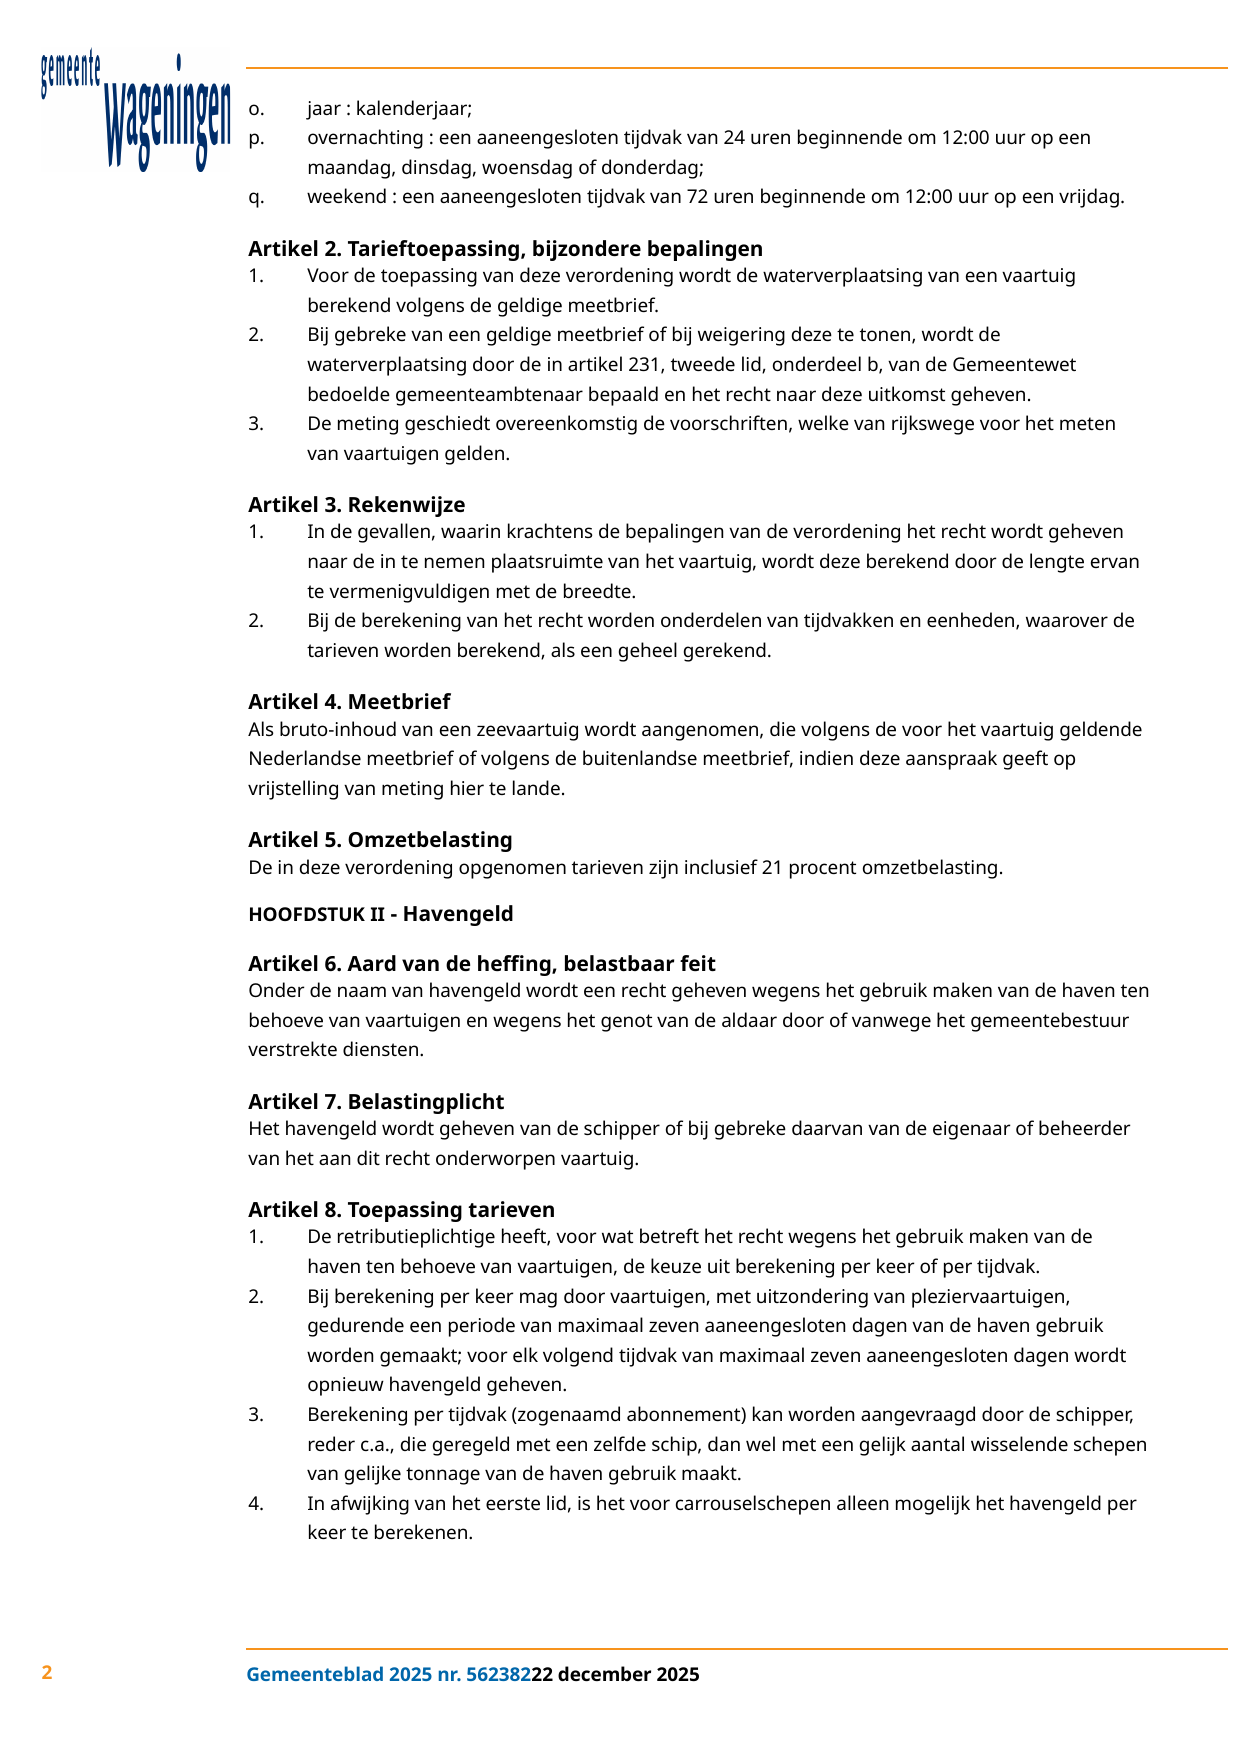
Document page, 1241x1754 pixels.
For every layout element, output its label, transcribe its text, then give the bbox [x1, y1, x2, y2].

text Als bruto-inhoud van een zeevaartuig wordt aangenomen, die volgens de voor het vaartuig geldende Nederlandse meetbrief of volgens de buitenlandse meetbrief, indien deze aanspraak geeft op vrijstelling van meting hier te lande. [248, 716, 1152, 801]
list In de gevallen, waarin krachtens de bepalingen van de verordening het recht wordt geheven naar de in te nemen plaatsruimte van het vaartuig, wordt deze berekend door de lengte ervan te vermenigvuldigen met de breedte. [248, 519, 1152, 604]
text Onder de naam van havengeld wordt een recht geheven wegens het gebruik maken van de haven ten behoeve van vaartuigen en wegens het genot van de aldaar door of vanwege het gemeentebestuur verstrekte diensten. [248, 977, 1152, 1062]
list In afwijking van het eerste lid, is het voor carrouselschepen alleen mogelijk het havengeld per keer te berekenen. [248, 1490, 1152, 1545]
list Bij gebreke van een geldige meetbrief of bij weigering deze te tonen, wordt de waterverplaatsing door de in artikel 231, tweede lid, onderdeel b, van de Gemeentewet bedoelde gemeenteambtenaar bepaald en het recht naar deze uitkomst geheven. [248, 322, 1152, 406]
list Bij de berekening van het recht worden onderdelen van tijdvakken en eenheden, waarover de tarieven worden berekend, als een geheel gerekend. [248, 607, 1152, 663]
text De in deze verordening opgenomen tarieven zijn inclusief 21 procent omzetbelasting. [248, 854, 1152, 880]
text Het havengeld wordt geheven van de schipper of bij gebreke daarvan van de eigenaar of beheerder van het aan dit recht onderworpen vaartuig. [248, 1115, 1152, 1171]
text Artikel 8. Toepassing tarieven [248, 1195, 1152, 1224]
text Artikel 4. Meetbrief [248, 687, 1152, 716]
list Voor de toepassing van deze verordening wordt de waterverplaatsing van een vaartuig berekend volgens de geldige meetbrief. [248, 262, 1152, 318]
list jaar : kalenderjaar; [248, 95, 1152, 121]
text HOOFDSTUK II - Havengeld [248, 899, 1152, 928]
text Artikel 7. Belastingplicht [248, 1087, 1152, 1115]
list Bij berekening per keer mag door vaartuigen, met uitzondering van pleziervaartuigen, gedurende een periode van maximaal zeven aaneengesloten dagen van de haven gebruik worden gemaakt; voor elk volgend tijdvak van maximaal zeven aaneengesloten dagen wordt opnieuw havengeld geheven. [248, 1283, 1152, 1397]
list De meting geschiedt overeenkomstig de voorschriften, welke van rijkswege voor het meten van vaartuigen gelden. [248, 410, 1152, 466]
list Berekening per tijdvak (zogenaamd abonnement) kan worden aangevraagd door de schipper, reder c.a., die geregeld met een zelfde schip, dan wel met een gelijk aantal wisselende schepen van gelijke tonnage van de haven gebruik maakt. [248, 1401, 1152, 1486]
list De retributieplichtige heeft, voor wat betreft het recht wegens het gebruik maken van de haven ten behoeve van vaartuigen, de keuze uit berekening per keer of per tijdvak. [248, 1224, 1152, 1279]
picture [41, 47, 231, 172]
text Artikel 5. Omzetbelasting [248, 826, 1152, 854]
list weekend : een aaneengesloten tijdvak van 72 uren beginnende om 12:00 uur op een vrijdag. [248, 183, 1152, 209]
text Artikel 6. Aard van de heffing, belastbaar feit [248, 949, 1152, 977]
text Artikel 3. Rekenwijze [248, 490, 1152, 519]
text Artikel 2. Tarieftoepassing, bijzondere bepalingen [248, 234, 1152, 262]
list overnachting : een aaneengesloten tijdvak van 24 uren beginnende om 12:00 uur op een maandag, dinsdag, woensdag of donderdag; [248, 124, 1152, 180]
